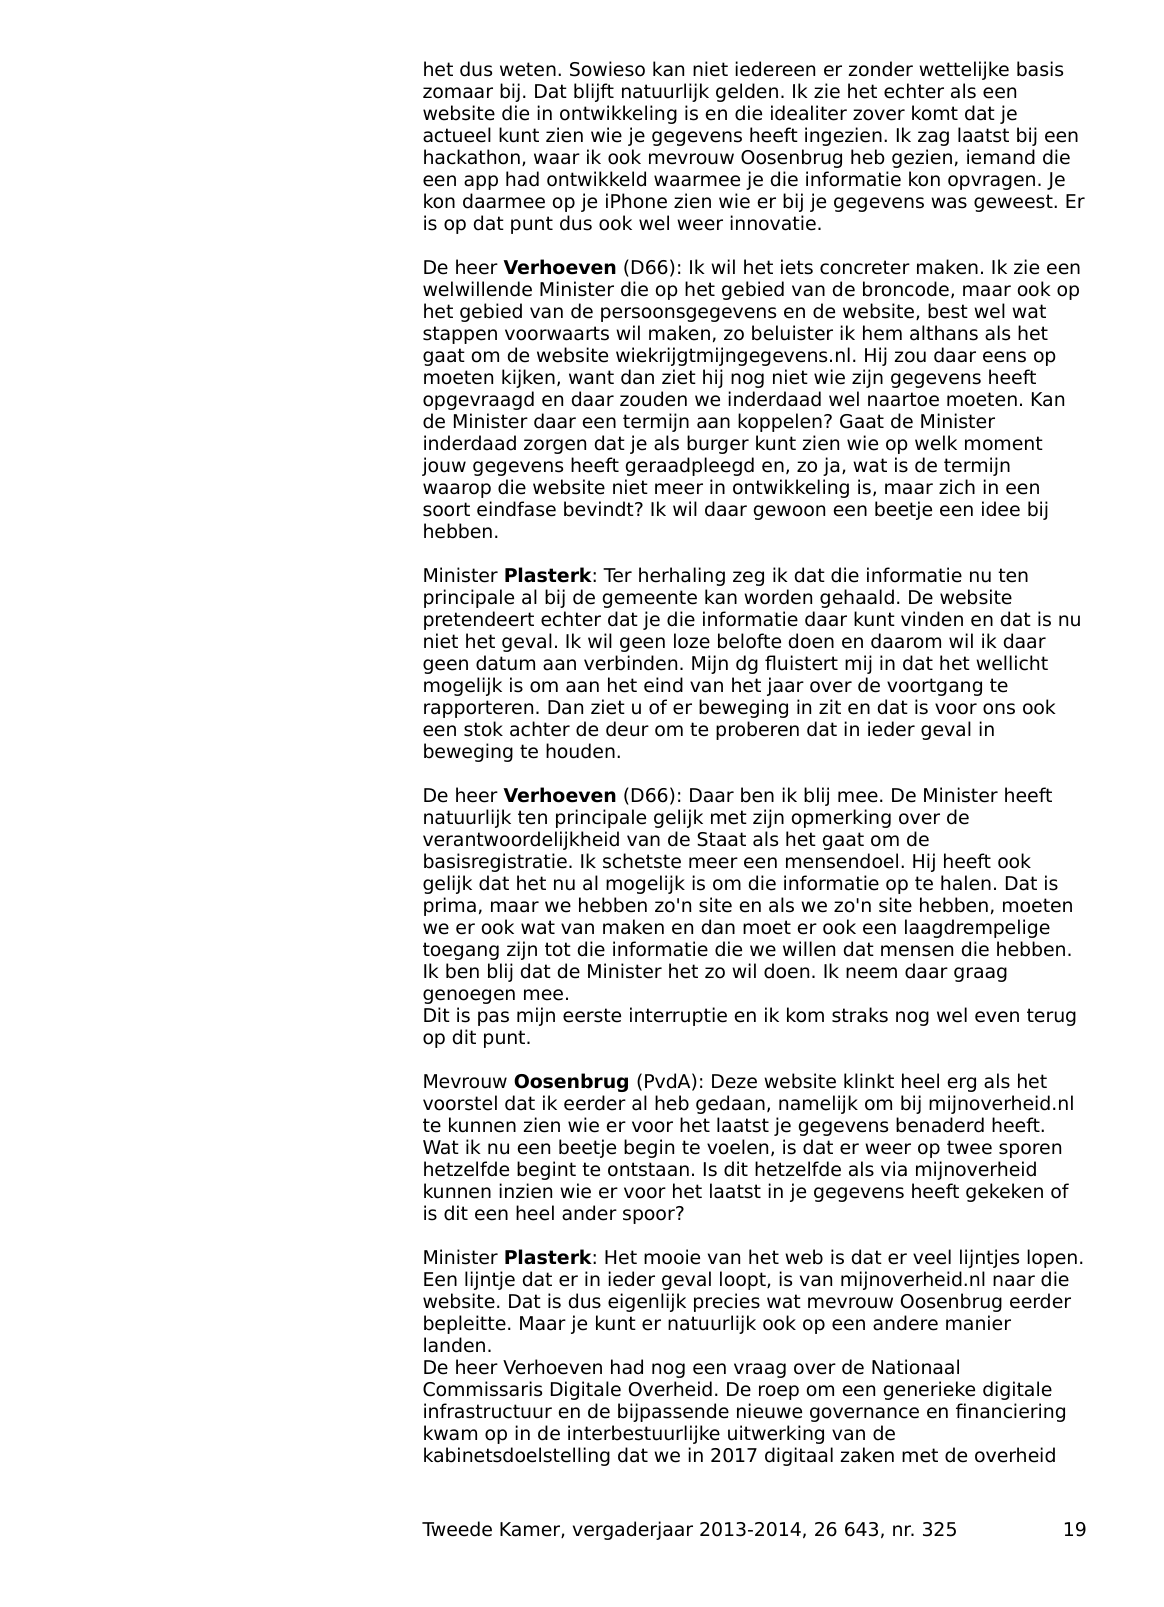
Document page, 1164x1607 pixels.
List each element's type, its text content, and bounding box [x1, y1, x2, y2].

text Dit is pas mijn eerste interruptie en ik kom straks nog wel even terug op dit punt. [422, 1005, 1087, 1049]
text Mevrouw Oosenbrug (PvdA): Deze website klinkt heel erg als het voorstel dat ik eerder al heb gedaan, namelijk om bij mijnoverheid.nl te kunnen zien wie er voor het laatst je gegevens benaderd heeft. Wat ik nu een beetje begin te voelen, is dat er weer op twee sporen hetzelfde begint te ontstaan. Is dit hetzelfde als via mijnoverheid kunnen inzien wie er voor het laatst in je gegevens heeft gekeken of is dit een heel ander spoor? [422, 1071, 1087, 1225]
text De heer Verhoeven (D66): Ik wil het iets concreter maken. Ik zie een welwillende Minister die op het gebied van de broncode, maar ook op het gebied van de persoonsgegevens en de website, best wel wat stappen voorwaarts wil maken, zo beluister ik hem althans als het gaat om de website wiekrijgtmijngegevens.nl. Hij zou daar eens op moeten kijken, want dan ziet hij nog niet wie zijn gegevens heeft opgevraagd en daar zouden we inderdaad wel naartoe moeten. Kan de Minister daar een termijn aan koppelen? Gaat de Minister inderdaad zorgen dat je als burger kunt zien wie op welk moment jouw gegevens heeft geraadpleegd en, zo ja, wat is de termijn waarop die website niet meer in ontwikkeling is, maar zich in een soort eindfase bevindt? Ik wil daar gewoon een beetje een idee bij hebben. [422, 257, 1087, 543]
text Minister Plasterk: Het mooie van het web is dat er veel lijntjes lopen. Een lijntje dat er in ieder geval loopt, is van mijnoverheid.nl naar die website. Dat is dus eigenlijk precies wat mevrouw Oosenbrug eerder bepleitte. Maar je kunt er natuurlijk ook op een andere manier landen. [422, 1247, 1087, 1357]
text Minister Plasterk: Ter herhaling zeg ik dat die informatie nu ten principale al bij de gemeente kan worden gehaald. De website pretendeert echter dat je die informatie daar kunt vinden en dat is nu niet het geval. Ik wil geen loze belofte doen en daarom wil ik daar geen datum aan verbinden. Mijn dg fluistert mij in dat het wellicht mogelijk is om aan het eind van het jaar over de voortgang te rapporteren. Dan ziet u of er beweging in zit en dat is voor ons ook een stok achter de deur om te proberen dat in ieder geval in beweging te houden. [422, 565, 1087, 763]
text het dus weten. Sowieso kan niet iedereen er zonder wettelijke basis zomaar bij. Dat blijft natuurlijk gelden. Ik zie het echter als een website die in ontwikkeling is en die idealiter zover komt dat je actueel kunt zien wie je gegevens heeft ingezien. Ik zag laatst bij een hackathon, waar ik ook mevrouw Oosenbrug heb gezien, iemand die een app had ontwikkeld waarmee je die informatie kon opvragen. Je kon daarmee op je iPhone zien wie er bij je gegevens was geweest. Er is op dat punt dus ook wel weer innovatie. [422, 59, 1087, 235]
text De heer Verhoeven (D66): Daar ben ik blij mee. De Minister heeft natuurlijk ten principale gelijk met zijn opmerking over de verantwoordelijkheid van de Staat als het gaat om de basisregistratie. Ik schetste meer een mensendoel. Hij heeft ook gelijk dat het nu al mogelijk is om die informatie op te halen. Dat is prima, maar we hebben zo'n site en als we zo'n site hebben, moeten we er ook wat van maken en dan moet er ook een laagdrempelige toegang zijn tot die informatie die we willen dat mensen die hebben. Ik ben blij dat de Minister het zo wil doen. Ik neem daar graag genoegen mee. [422, 785, 1087, 1005]
text De heer Verhoeven had nog een vraag over de Nationaal Commissaris Digitale Overheid. De roep om een generieke digitale infrastructuur en de bijpassende nieuwe governance en financiering kwam op in de interbestuurlijke uitwerking van de kabinetsdoelstelling dat we in 2017 digitaal zaken met de overheid [422, 1357, 1087, 1467]
